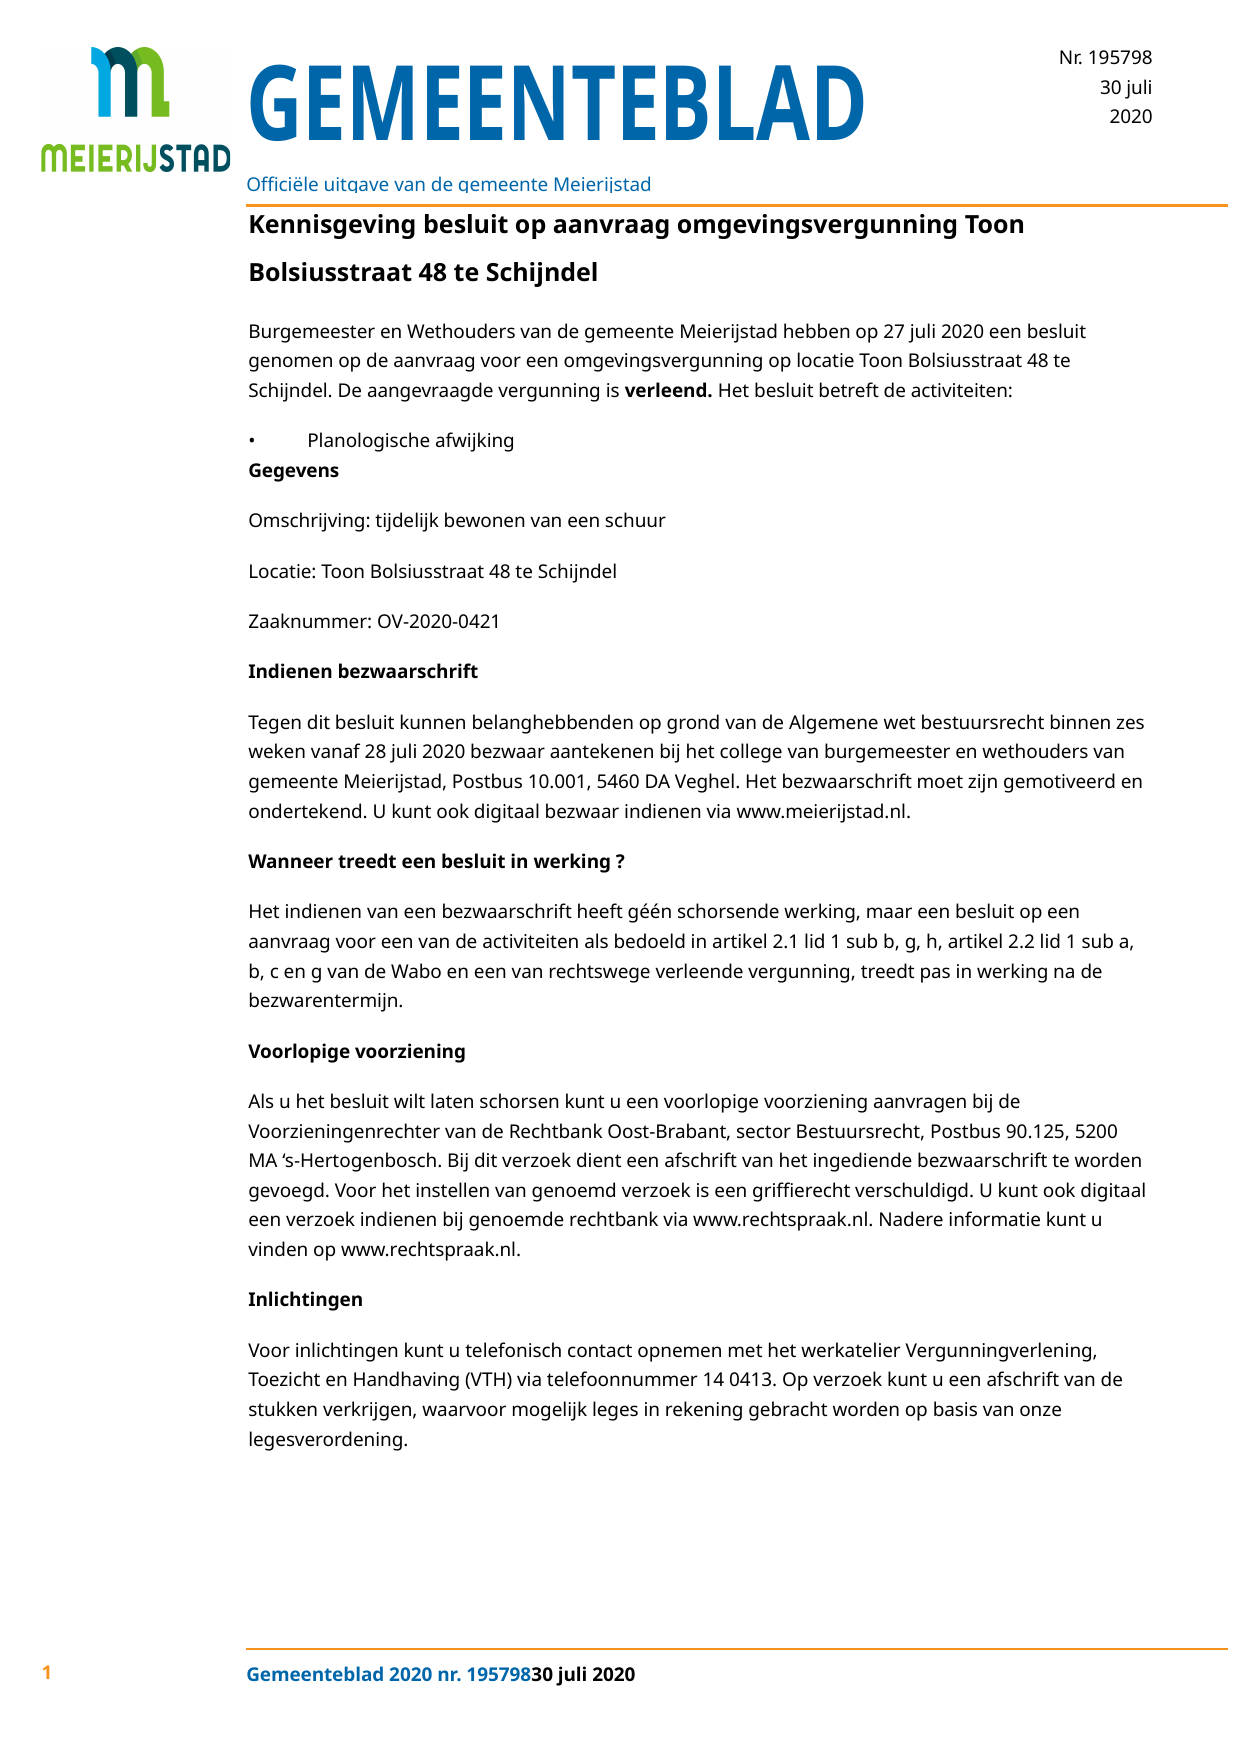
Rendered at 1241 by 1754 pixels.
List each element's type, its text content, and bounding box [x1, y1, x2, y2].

text Zaaknummer: OV-2020-0421 [248, 608, 1152, 634]
text Kennisgeving besluit op aanvraag omgevingsvergunning Toon Bolsiusstraat 48 te Schijndel [248, 207, 1152, 288]
text Inlichtingen [248, 1287, 1152, 1312]
text Tegen dit besluit kunnen belanghebbenden op grond van de Algemene wet bestuursrecht binnen zes weken vanaf 28 juli 2020 bezwaar aantekenen bij het college van burgemeester en wethouders van gemeente Meierijstad, Postbus 10.001, 5460 DA Veghel. Het bezwaarschrift moet zijn gemotiveerd en ondertekend. U kunt ook digitaal bezwaar indienen via www.meierijstad.nl. [248, 709, 1152, 824]
text Voor inlichtingen kunt u telefonisch contact opnemen met het werkatelier Vergunningverlening, Toezicht en Handhaving (VTH) via telefoonnummer 14 0413. Op verzoek kunt u een afschrift van de stukken verkrijgen, waarvoor mogelijk leges in rekening gebracht worden op basis van onze legesverordening. [248, 1337, 1152, 1452]
list Planologische afwijking [248, 427, 1152, 453]
text Omschrijving: tijdelijk bewonen van een schuur [248, 507, 1152, 533]
text Locatie: Toon Bolsiusstraat 48 te Schijndel [248, 558, 1152, 584]
text Gegevens [248, 457, 1152, 483]
text Als u het besluit wilt laten schorsen kunt u een voorlopige voorziening aanvragen bij de Voorzieningenrechter van de Rechtbank Oost-Brabant, sector Bestuursrecht, Postbus 90.125, 5200 MA ‘s-Hertogenbosch. Bij dit verzoek dient een afschrift van het ingediende bezwaarschrift te worden gevoegd. Voor het instellen van genoemd verzoek is een griffierecht verschuldigd. U kunt ook digitaal een verzoek indienen bij genoemde rechtbank via www.rechtspraak.nl. Nadere informatie kunt u vinden op www.rechtspraak.nl. [248, 1088, 1152, 1262]
text Voorlopige voorziening [248, 1038, 1152, 1064]
text Het indienen van een bezwaarschrift heeft géén schorsende werking, maar een besluit op een aanvraag voor een van de activiteiten als bedoeld in artikel 2.1 lid 1 sub b, g, h, artikel 2.2 lid 1 sub a, b, c en g van de Wabo en een van rechtswege verleende vergunning, treedt pas in werking na de bezwarentermijn. [248, 899, 1152, 1013]
text Indienen bezwaarschrift [248, 659, 1152, 684]
picture [41, 47, 231, 172]
text Burgemeester en Wethouders van de gemeente Meierijstad hebben op 27 juli 2020 een besluit genomen op de aanvraag voor een omgevingsvergunning op locatie Toon Bolsiusstraat 48 te Schijndel. De aangevraagde vergunning is verleend. Het besluit betreft de activiteiten: [248, 318, 1152, 403]
text Wanneer treedt een besluit in werking ? [248, 848, 1152, 874]
